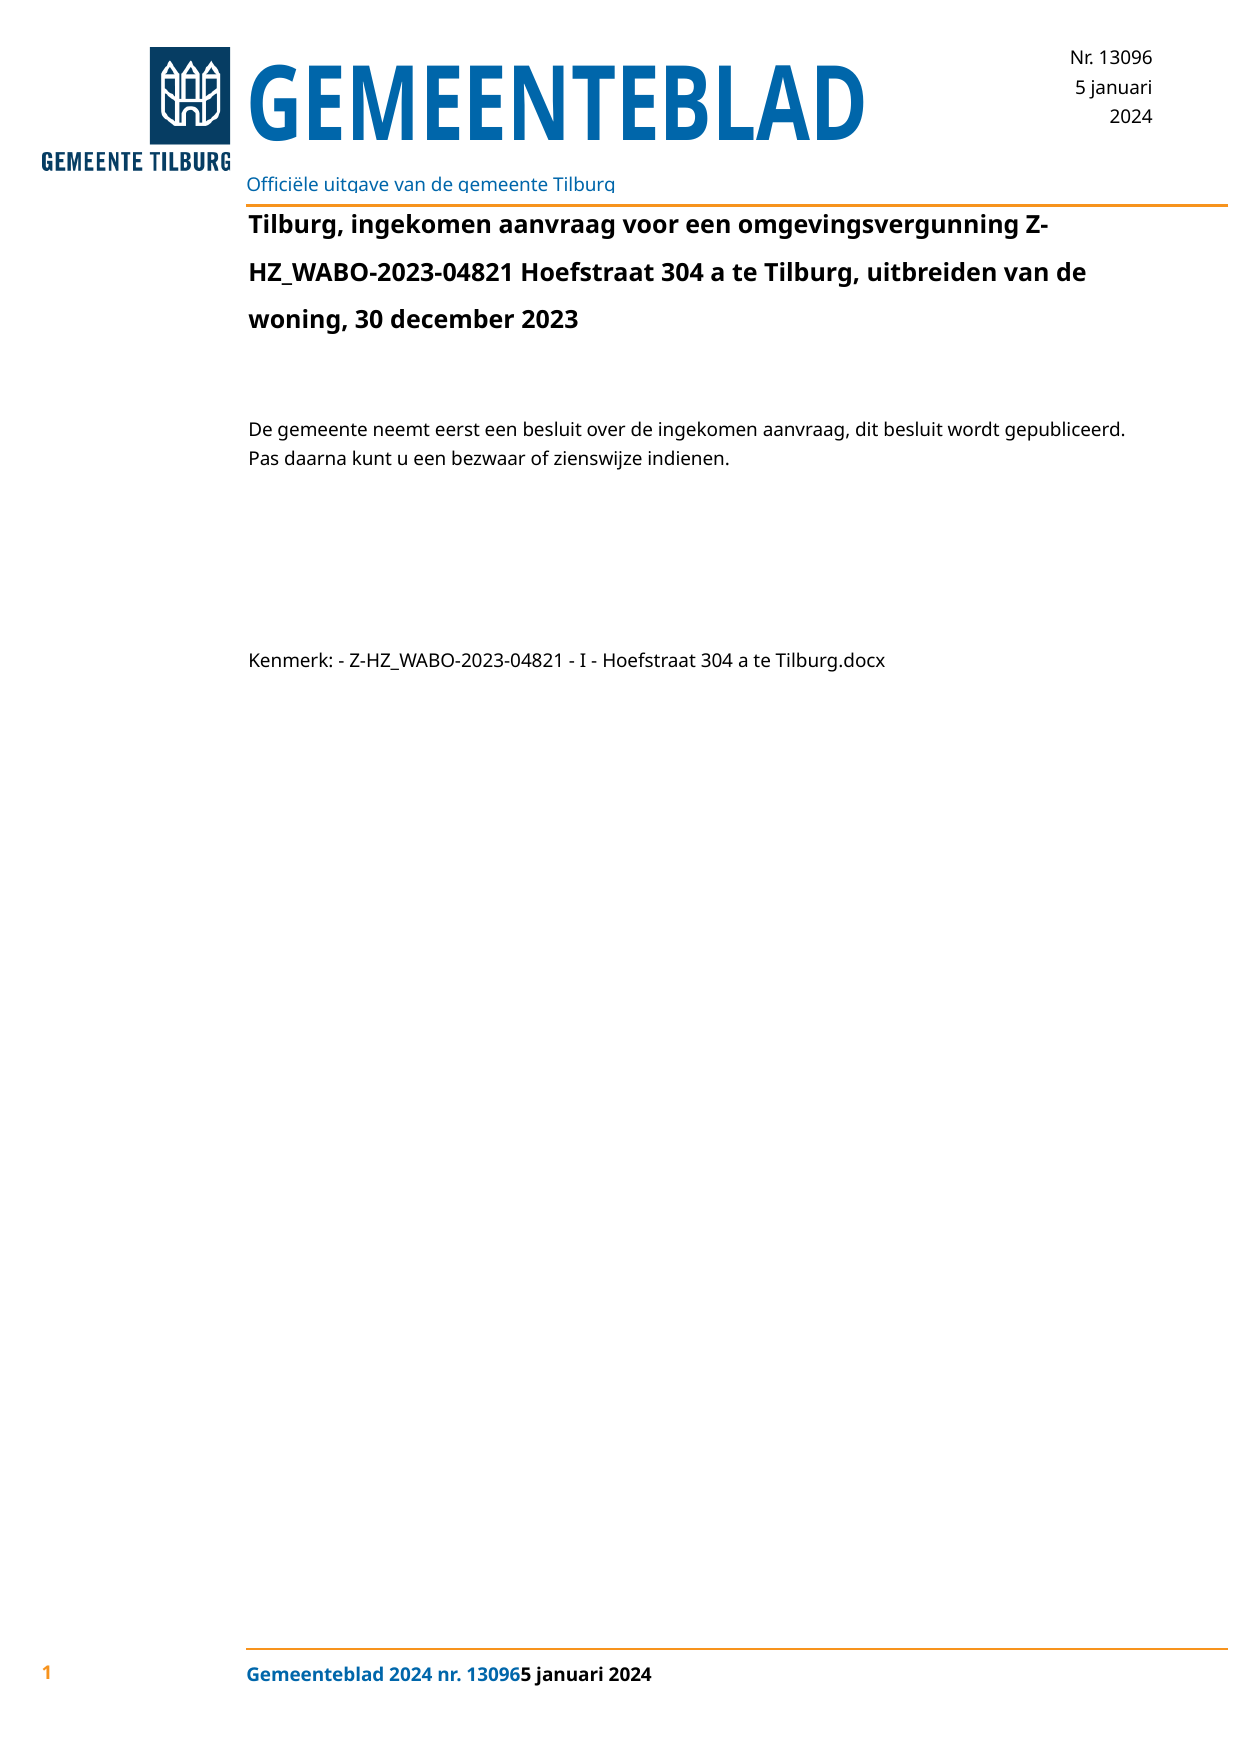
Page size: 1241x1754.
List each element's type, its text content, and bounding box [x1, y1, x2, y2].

text Tilburg, ingekomen aanvraag voor een omgevingsvergunning Z-HZ_WABO-2023-04821 Hoefstraat 304 a te Tilburg, uitbreiden van de woning, 30 december 2023 [248, 207, 1152, 336]
picture [41, 47, 231, 172]
text Kenmerk: - Z-HZ_WABO-2023-04821 - I - Hoefstraat 304 a te Tilburg.docx [248, 647, 1152, 673]
text De gemeente neemt eerst een besluit over de ingekomen aanvraag, dit besluit wordt gepubliceerd. Pas daarna kunt u een bezwaar of zienswijze indienen. [248, 416, 1152, 471]
